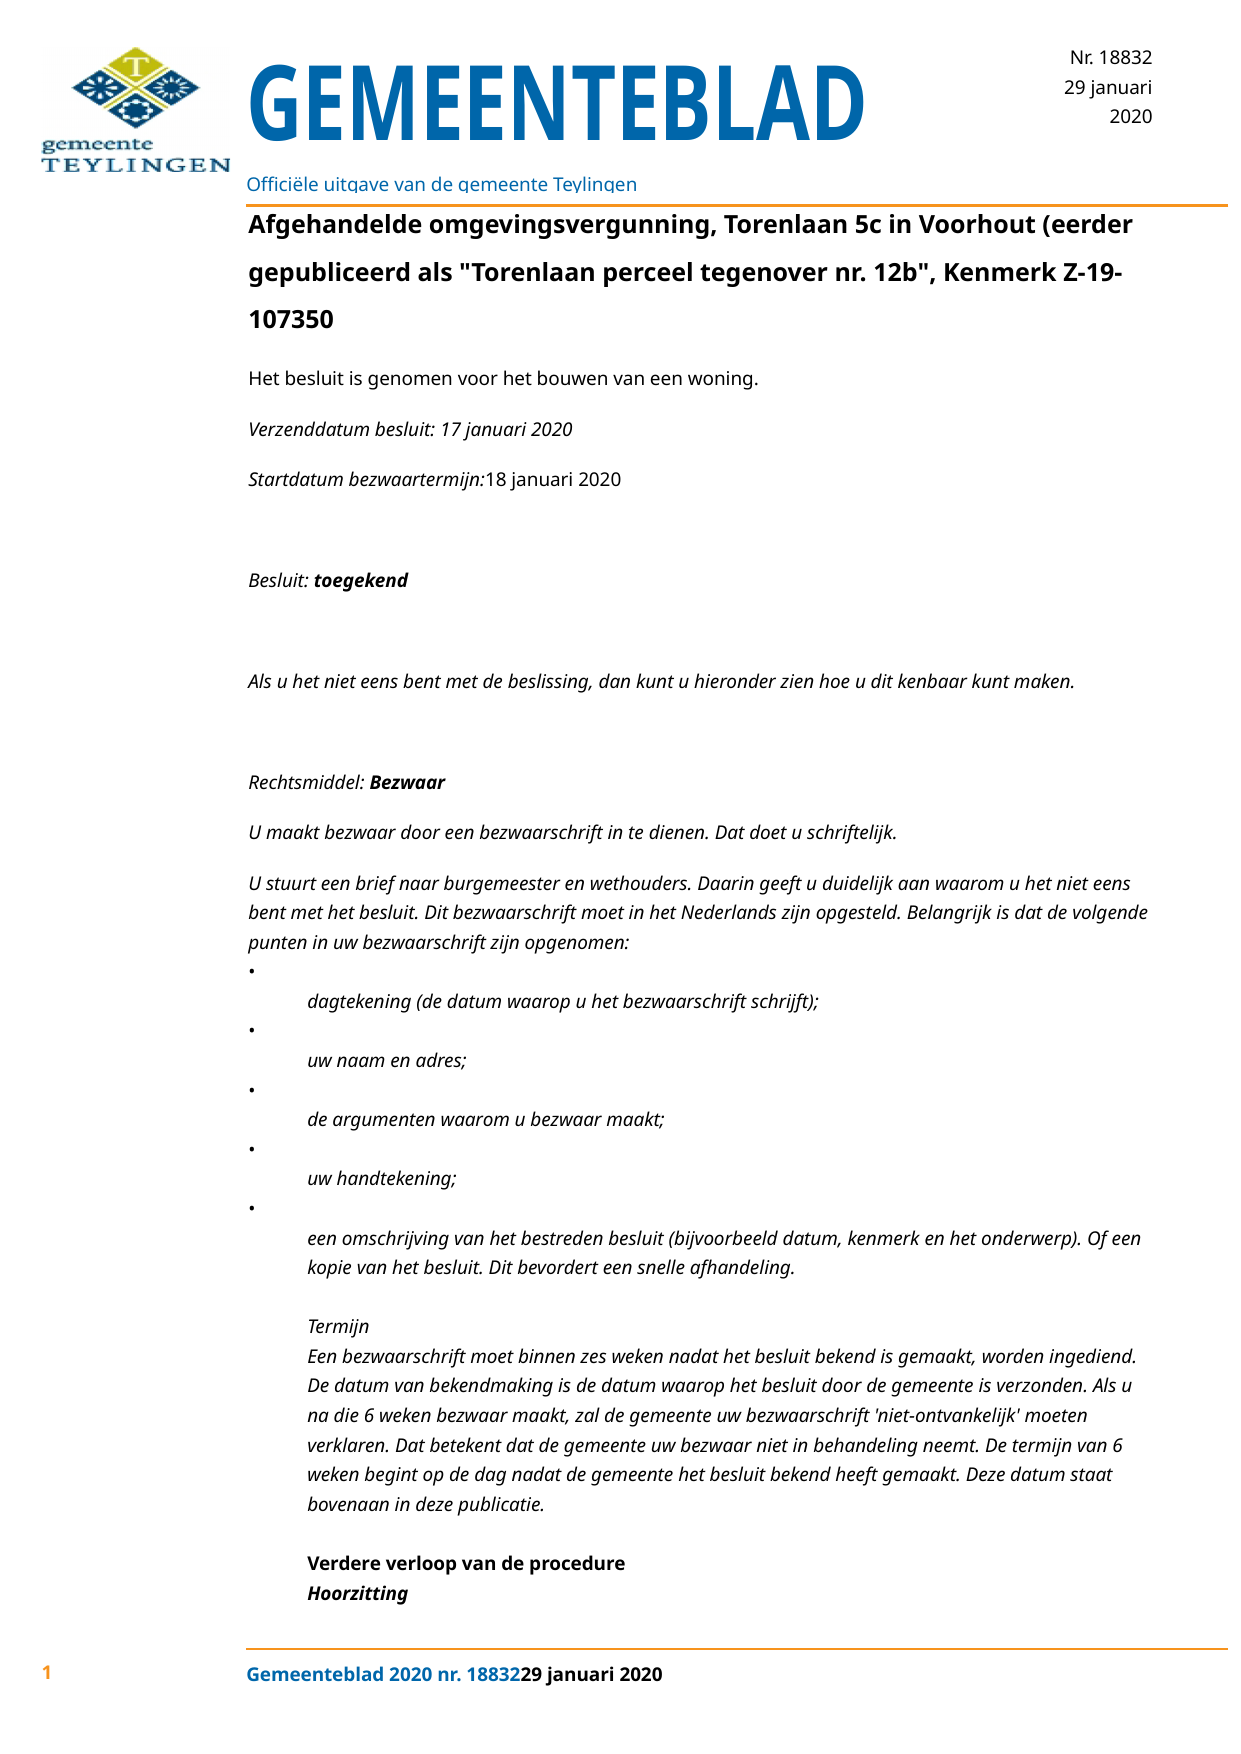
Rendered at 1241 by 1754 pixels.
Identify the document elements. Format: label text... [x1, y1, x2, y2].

text Rechtsmiddel: Bezwaar [248, 769, 1152, 794]
text Startdatum bezwaartermijn:18 januari 2020 [248, 466, 1152, 492]
list uw naam en adres; [248, 1047, 1152, 1073]
picture [41, 47, 231, 172]
text Als u het niet eens bent met de beslissing, dan kunt u hieronder zien hoe u dit kenbaar kunt maken. [248, 668, 1152, 694]
list Een bezwaarschrift moet binnen zes weken nadat het besluit bekend is gemaakt, worden ingediend. De datum van bekendmaking is de datum waarop het besluit door de gemeente is verzonden. Als u na die 6 weken bezwaar maakt, zal de gemeente uw bezwaarschrift 'niet-ontvankelijk' moeten verklaren. Dat betekent dat de gemeente uw bezwaar niet in behandeling neemt. De termijn van 6 weken begint op de dag nadat de gemeente het besluit bekend heeft gemaakt. Deze datum staat bovenaan in deze publicatie. [248, 1343, 1152, 1517]
text Besluit: toegekend [248, 567, 1152, 593]
text Afgehandelde omgevingsvergunning, Torenlaan 5c in Voorhout (eerder gepubliceerd als "Torenlaan perceel tegenover nr. 12b", Kenmerk Z-19-107350 [248, 207, 1152, 336]
list Verdere verloop van de procedure [248, 1550, 1152, 1576]
list uw handtekening; [248, 1166, 1152, 1191]
text Het besluit is genomen voor het bouwen van een woning. [248, 366, 1152, 391]
list Hoorzitting [248, 1580, 1152, 1605]
text U maakt bezwaar door een bezwaarschrift in te dienen. Dat doet u schriftelijk. [248, 819, 1152, 845]
list de argumenten waarom u bezwaar maakt; [248, 1106, 1152, 1132]
list Termijn [248, 1313, 1152, 1339]
list dagtekening (de datum waarop u het bezwaarschrift schrijft); [248, 988, 1152, 1014]
text Verzenddatum besluit: 17 januari 2020 [248, 416, 1152, 442]
list een omschrijving van het bestreden besluit (bijvoorbeeld datum, kenmerk en het onderwerp). Of een kopie van het besluit. Dit bevordert een snelle afhandeling. [248, 1225, 1152, 1280]
text U stuurt een brief naar burgemeester en wethouders. Daarin geeft u duidelijk aan waarom u het niet eens bent met het besluit. Dit bezwaarschrift moet in het Nederlands zijn opgesteld. Belangrijk is dat de volgende punten in uw bezwaarschrift zijn opgenomen: [248, 870, 1152, 954]
